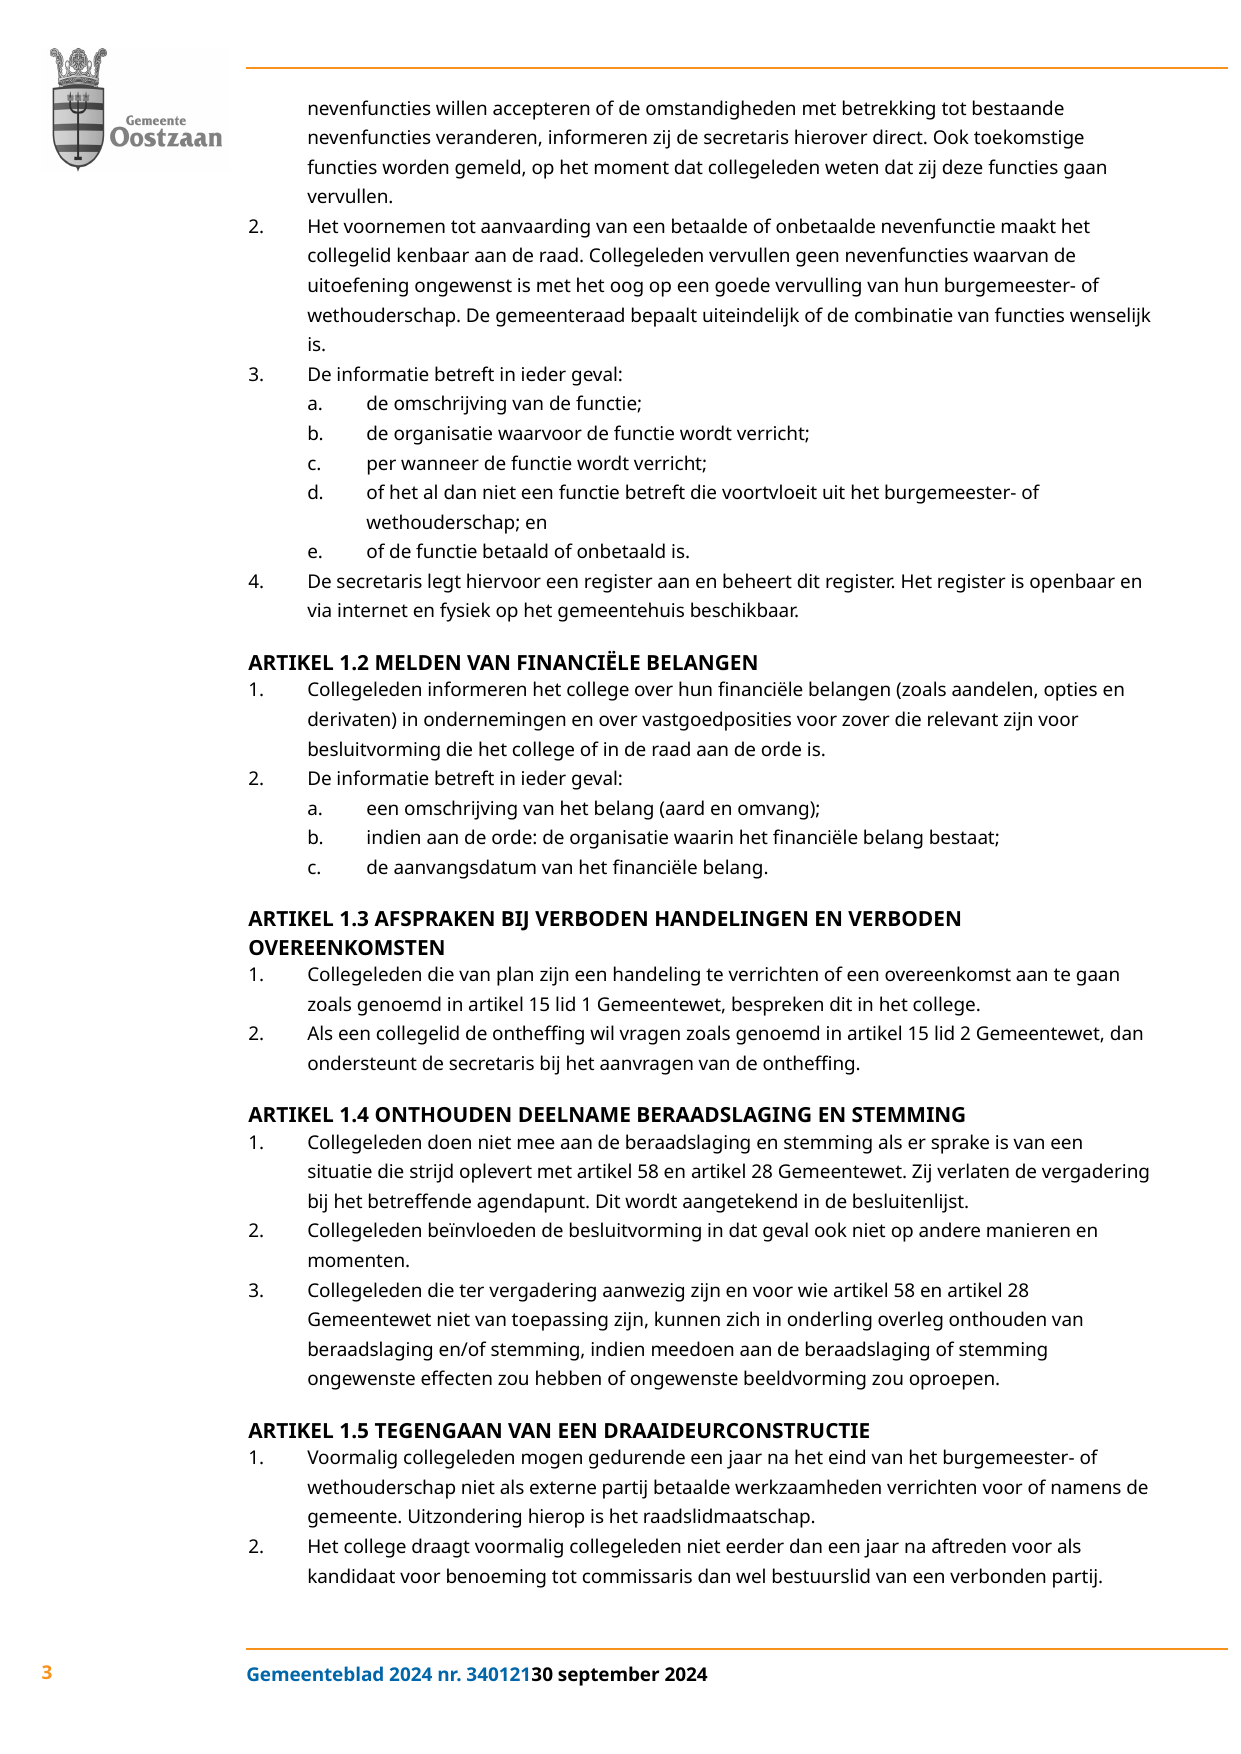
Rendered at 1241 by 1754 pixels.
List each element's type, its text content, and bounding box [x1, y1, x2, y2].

list Collegeleden informeren het college over hun financiële belangen (zoals aandelen, opties en derivaten) in ondernemingen en over vastgoedposities voor zover die relevant zijn voor besluitvorming die het college of in de raad aan de orde is. [248, 677, 1152, 761]
text ARTIKEL 1.4 ONTHOUDEN DEELNAME BERAADSLAGING EN STEMMING [248, 1101, 1152, 1129]
list een omschrijving van het belang (aard en omvang); [307, 795, 1152, 821]
list De secretaris legt hiervoor een register aan en beheert dit register. Het register is openbaar en via internet en fysiek op het gemeentehuis beschikbaar. [248, 568, 1152, 623]
list Het voornemen tot aanvaarding van een betaalde of onbetaalde nevenfunctie maakt het collegelid kenbaar aan de raad. Collegeleden vervullen geen nevenfuncties waarvan de uitoefening ongewenst is met het oog op een goede vervulling van hun burgemeester- of wethouderschap. De gemeenteraad bepaalt uiteindelijk of de combinatie van functies wenselijk is. [248, 213, 1152, 357]
list of het al dan niet een functie betreft die voortvloeit uit het burgemeester- of wethouderschap; en [307, 479, 1152, 535]
list of de functie betaald of onbetaald is. [307, 538, 1152, 564]
list Collegeleden beïnvloeden de besluitvorming in dat geval ook niet op andere manieren en momenten. [248, 1218, 1152, 1273]
list Collegeleden die van plan zijn een handeling te verrichten of een overeenkomst aan te gaan zoals genoemd in artikel 15 lid 1 Gemeentewet, bespreken dit in het college. [248, 961, 1152, 1017]
list nevenfuncties willen accepteren of de omstandigheden met betrekking tot bestaande nevenfuncties veranderen, informeren zij de secretaris hierover direct. Ook toekomstige functies worden gemeld, op het moment dat collegeleden weten dat zij deze functies gaan vervullen. [248, 95, 1152, 209]
list de organisatie waarvoor de functie wordt verricht; [307, 420, 1152, 446]
text ARTIKEL 1.5 TEGENGAAN VAN EEN DRAAIDEURCONSTRUCTIE [248, 1416, 1152, 1444]
list de omschrijving van de functie; [307, 391, 1152, 416]
list indien aan de orde: de organisatie waarin het financiële belang bestaat; [307, 824, 1152, 850]
list De informatie betreft in ieder geval: [248, 361, 1152, 387]
list Als een collegelid de ontheffing wil vragen zoals genoemd in artikel 15 lid 2 Gemeentewet, dan ondersteunt de secretaris bij het aanvragen van de ontheffing. [248, 1021, 1152, 1076]
list Collegeleden die ter vergadering aanwezig zijn en voor wie artikel 58 en artikel 28 Gemeentewet niet van toepassing zijn, kunnen zich in onderling overleg onthouden van beraadslaging en/of stemming, indien meedoen aan de beraadslaging of stemming ongewenste effecten zou hebben of ongewenste beeldvorming zou oproepen. [248, 1277, 1152, 1391]
list Collegeleden doen niet mee aan de beraadslaging en stemming als er sprake is van een situatie die strijd oplevert met artikel 58 en artikel 28 Gemeentewet. Zij verlaten de vergadering bij het betreffende agendapunt. Dit wordt aangetekend in de besluitenlijst. [248, 1129, 1152, 1214]
list per wanneer de functie wordt verricht; [307, 450, 1152, 476]
text ARTIKEL 1.3 AFSPRAKEN BIJ VERBODEN HANDELINGEN EN VERBODEN OVEREENKOMSTEN [248, 904, 1152, 961]
list Het college draagt voormalig collegeleden niet eerder dan een jaar na aftreden voor als kandidaat voor benoeming tot commissaris dan wel bestuurslid van een verbonden partij. [248, 1533, 1152, 1588]
list De informatie betreft in ieder geval: [248, 765, 1152, 791]
list Voormalig collegeleden mogen gedurende een jaar na het eind van het burgemeester- of wethouderschap niet als externe partij betaalde werkzaamheden verrichten voor of namens de gemeente. Uitzondering hierop is het raadslidmaatschap. [248, 1444, 1152, 1529]
picture [41, 47, 231, 172]
text ARTIKEL 1.2 MELDEN VAN FINANCIËLE BELANGEN [248, 648, 1152, 677]
list de aanvangsdatum van het financiële belang. [307, 854, 1152, 880]
